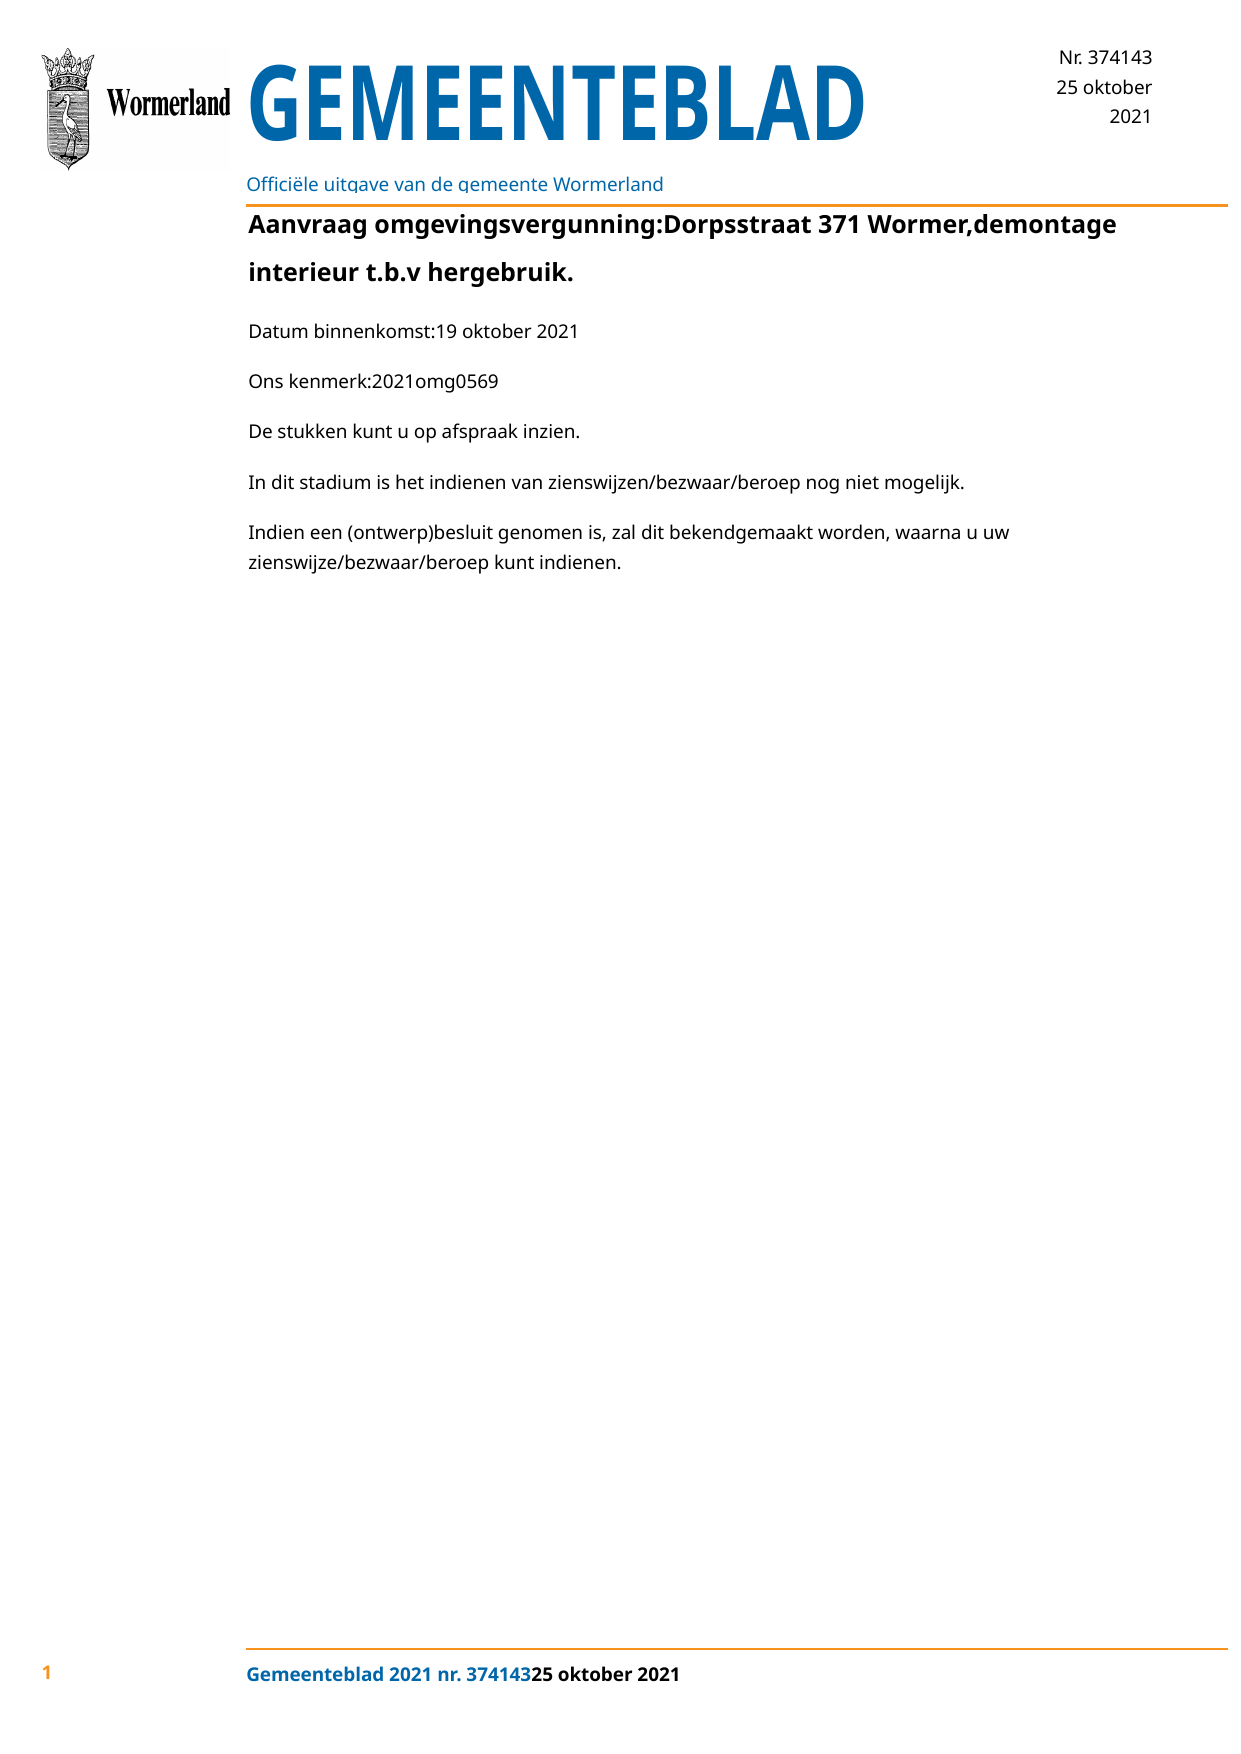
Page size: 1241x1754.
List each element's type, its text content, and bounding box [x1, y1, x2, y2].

text Datum binnenkomst:19 oktober 2021 [248, 318, 1152, 344]
text In dit stadium is het indienen van zienswijzen/bezwaar/beroep nog niet mogelijk. [248, 469, 1152, 495]
text De stukken kunt u op afspraak inzien. [248, 419, 1152, 444]
text Aanvraag omgevingsvergunning:Dorpsstraat 371 Wormer,demontage interieur t.b.v hergebruik. [248, 207, 1152, 288]
text Ons kenmerk:2021omg0569 [248, 368, 1152, 394]
text Indien een (ontwerp)besluit genomen is, zal dit bekendgemaakt worden, waarna u uw zienswijze/bezwaar/beroep kunt indienen. [248, 519, 1152, 575]
picture [41, 47, 231, 172]
